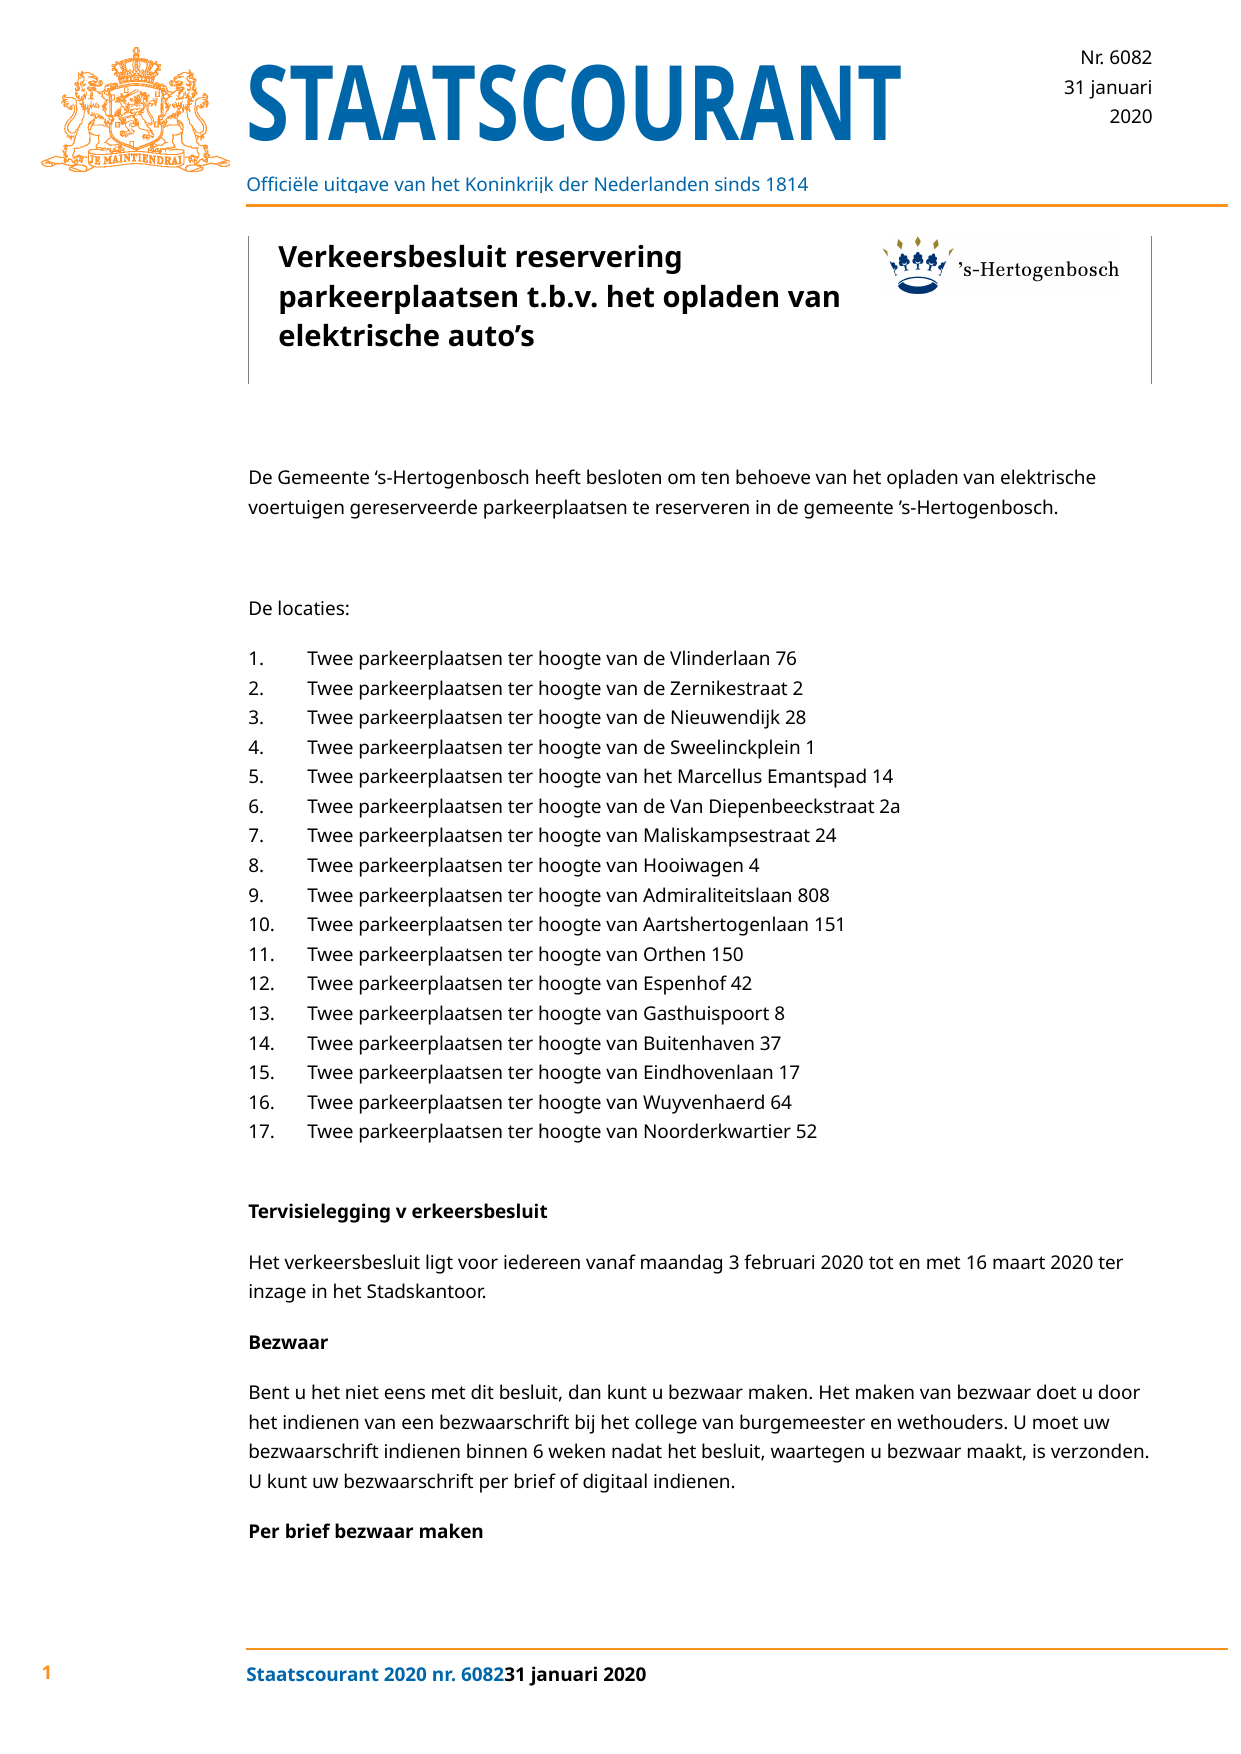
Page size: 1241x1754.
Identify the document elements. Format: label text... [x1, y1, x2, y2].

list Twee parkeerplaatsen ter hoogte van Aartshertogenlaan 151 [248, 911, 1152, 937]
list Twee parkeerplaatsen ter hoogte van Admiraliteitslaan 808 [248, 882, 1152, 908]
list Twee parkeerplaatsen ter hoogte van de Nieuwendijk 28 [248, 704, 1152, 730]
list Twee parkeerplaatsen ter hoogte van Noorderkwartier 52 [248, 1118, 1152, 1144]
picture [882, 236, 1119, 294]
text De Gemeente ‘s-Hertogenbosch heeft besloten om ten behoeve van het opladen van elektrische voertuigen gereserveerde parkeerplaatsen te reserveren in de gemeente ’s-Hertogenbosch. [248, 464, 1152, 520]
picture [41, 47, 231, 172]
table_header Verkeersbesluit reservering parkeerplaatsen t.b.v. het opladen van elektrische auto’s [249, 236, 850, 384]
list Twee parkeerplaatsen ter hoogte van de Vlinderlaan 76 [248, 645, 1152, 671]
list Twee parkeerplaatsen ter hoogte van Wuyvenhaerd 64 [248, 1089, 1152, 1115]
text Bent u het niet eens met dit besluit, dan kunt u bezwaar maken. Het maken van bezwaar doet u door het indienen van een bezwaarschrift bij het college van burgemeester en wethouders. U moet uw bezwaarschrift indienen binnen 6 weken nadat het besluit, waartegen u bezwaar maakt, is verzonden. U kunt uw bezwaarschrift per brief of digitaal indienen. [248, 1379, 1152, 1494]
table_header [850, 236, 882, 293]
list Twee parkeerplaatsen ter hoogte van het Marcellus Emantspad 14 [248, 763, 1152, 789]
list Twee parkeerplaatsen ter hoogte van Gasthuispoort 8 [248, 1000, 1152, 1026]
text Bezwaar [248, 1329, 1152, 1355]
text Het verkeersbesluit ligt voor iedereen vanaf maandag 3 februari 2020 tot en met 16 maart 2020 ter inzage in het Stadskantoor. [248, 1249, 1152, 1304]
list Twee parkeerplaatsen ter hoogte van Eindhovenlaan 17 [248, 1059, 1152, 1085]
table_header [850, 294, 1151, 384]
list Twee parkeerplaatsen ter hoogte van Maliskampsestraat 24 [248, 823, 1152, 848]
list Twee parkeerplaatsen ter hoogte van de Zernikestraat 2 [248, 675, 1152, 701]
list Twee parkeerplaatsen ter hoogte van de Sweelinckplein 1 [248, 734, 1152, 760]
list Twee parkeerplaatsen ter hoogte van Buitenhaven 37 [248, 1030, 1152, 1056]
list Twee parkeerplaatsen ter hoogte van Orthen 150 [248, 941, 1152, 967]
text Per brief bezwaar maken [248, 1518, 1152, 1544]
table_header [1119, 236, 1151, 293]
list Twee parkeerplaatsen ter hoogte van Espenhof 42 [248, 971, 1152, 996]
list Twee parkeerplaatsen ter hoogte van Hooiwagen 4 [248, 852, 1152, 878]
text De locaties: [248, 595, 1152, 621]
text Tervisielegging v erkeersbesluit [248, 1198, 1152, 1224]
list Twee parkeerplaatsen ter hoogte van de Van Diepenbeeckstraat 2a [248, 793, 1152, 819]
